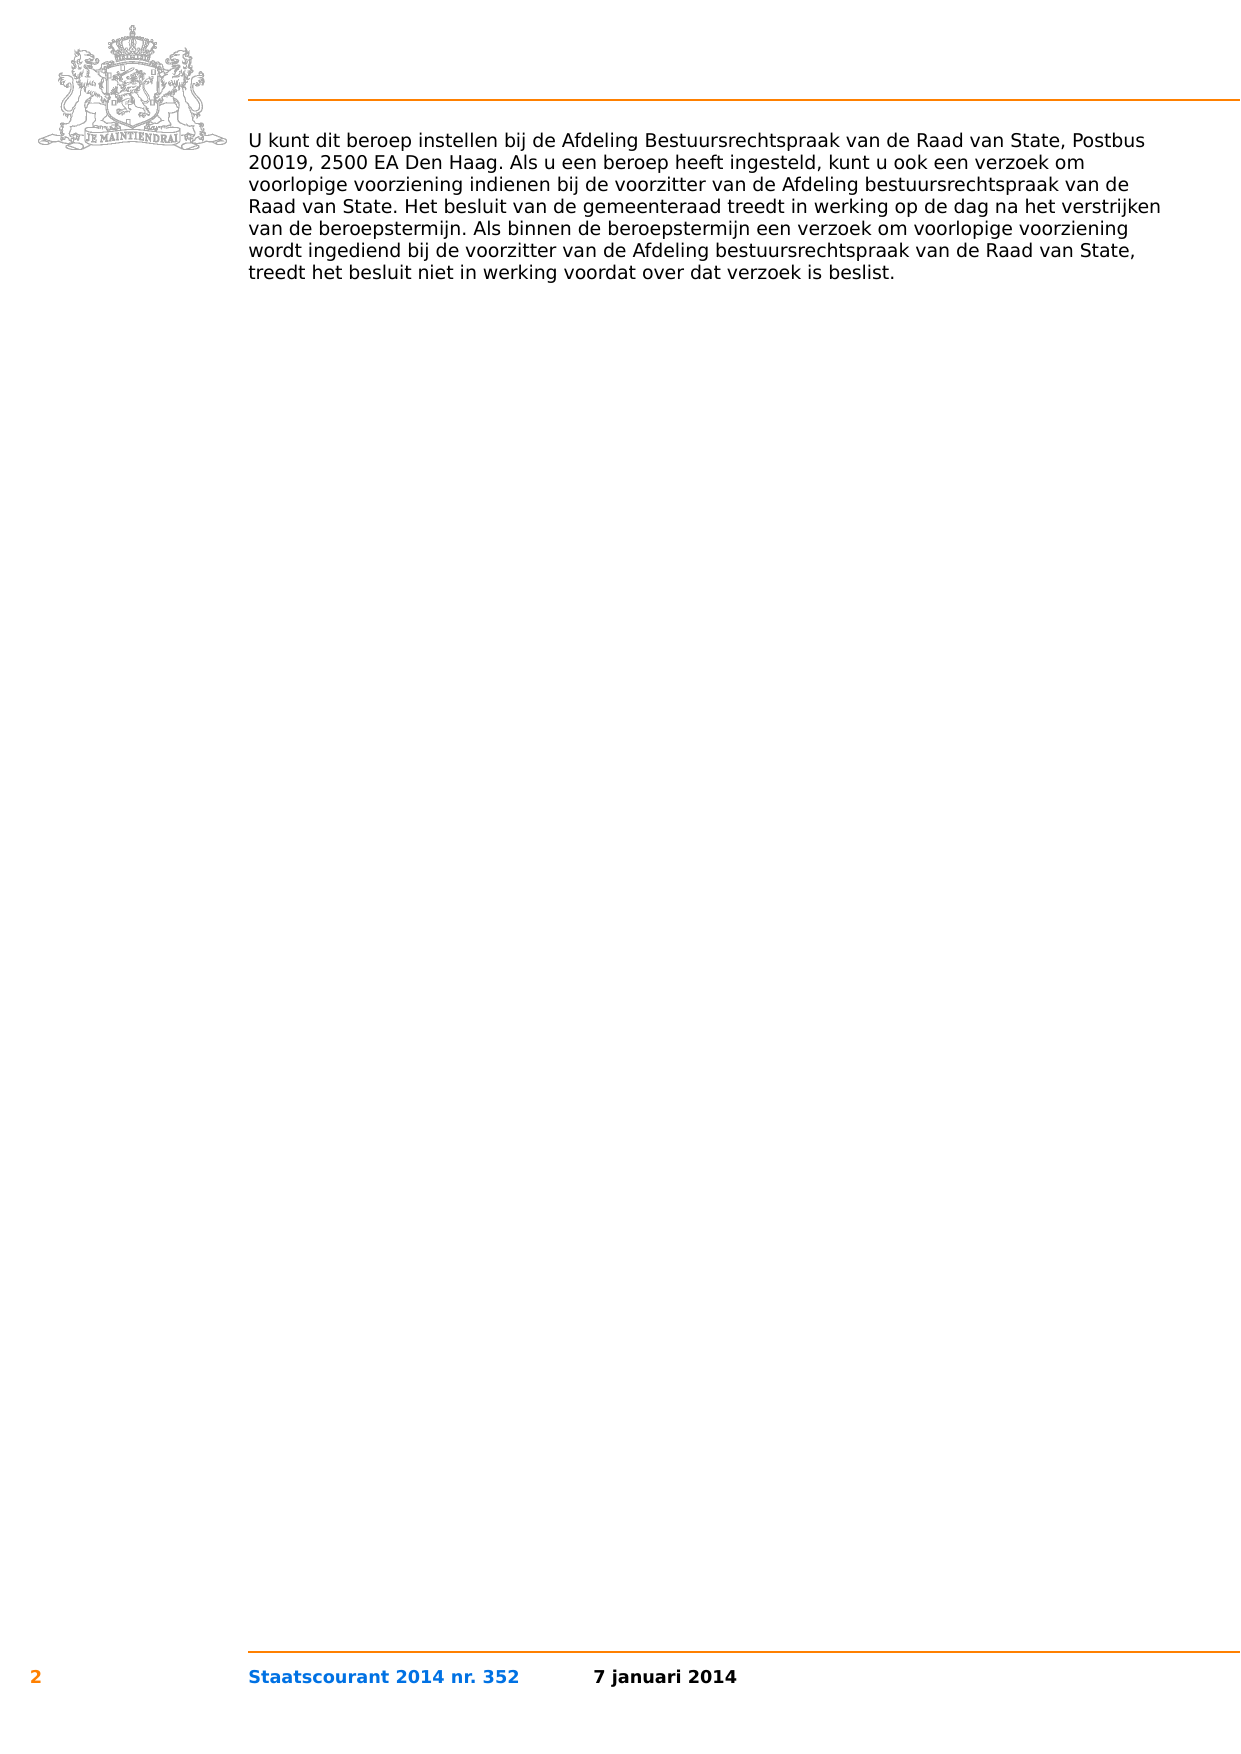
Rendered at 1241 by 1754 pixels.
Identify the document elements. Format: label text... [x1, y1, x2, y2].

text U kunt dit beroep instellen bij de Afdeling Bestuursrechtspraak van de Raad van State, Postbus 20019, 2500 EA Den Haag. Als u een beroep heeft ingesteld, kunt u ook een verzoek om voorlopige voorziening indienen bij de voorzitter van de Afdeling bestuursrechtspraak van de Raad van State. Het besluit van de gemeenteraad treedt in werking op de dag na het verstrijken van de beroepstermijn. Als binnen de beroepstermijn een verzoek om voorlopige voorziening wordt ingediend bij de voorzitter van de Afdeling bestuursrechtspraak van de Raad van State, treedt het besluit niet in werking voordat over dat verzoek is beslist. [248, 130, 1163, 284]
picture [38, 25, 227, 150]
